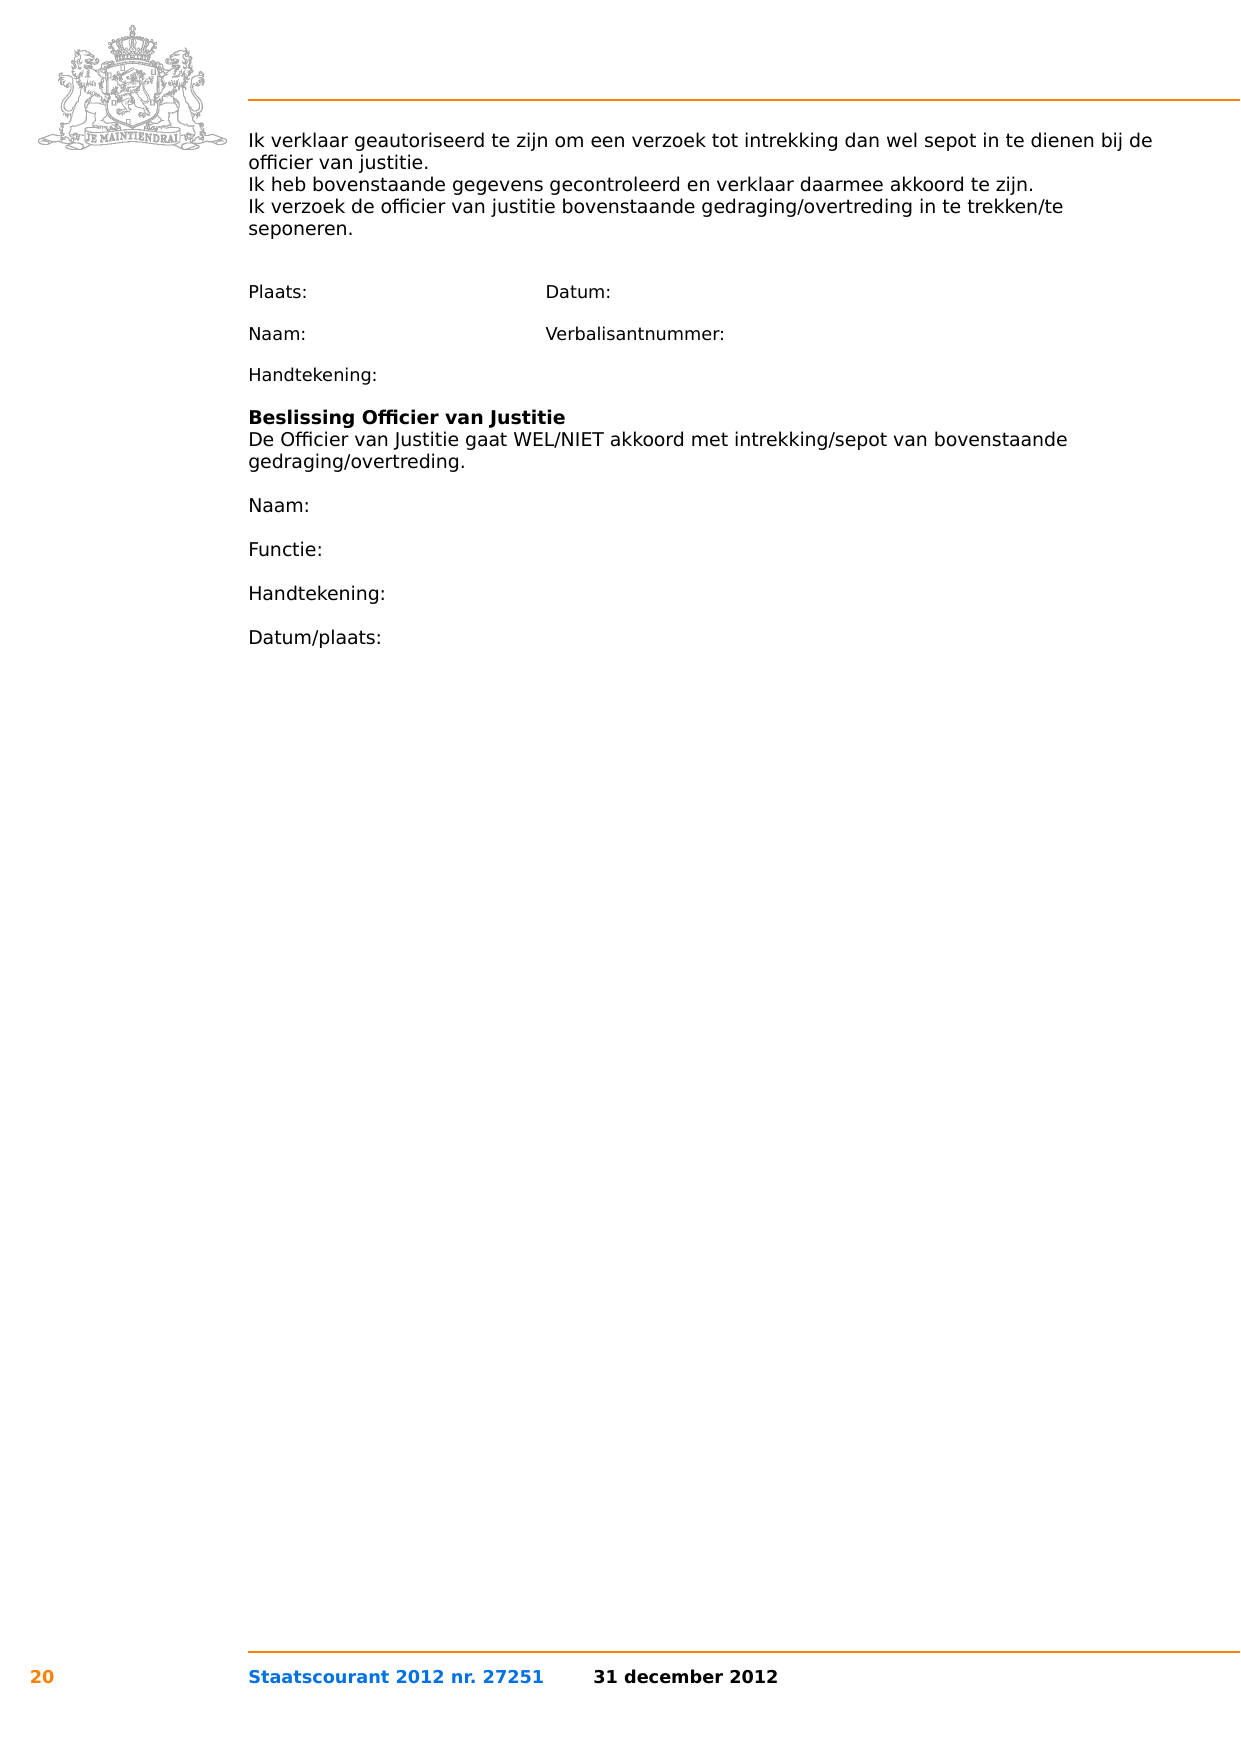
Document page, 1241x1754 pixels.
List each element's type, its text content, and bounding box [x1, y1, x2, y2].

text Ik verklaar geautoriseerd te zijn om een verzoek tot intrekking dan wel sepot in te dienen bij de officier van justitie. [248, 130, 1163, 174]
table_cell Verbalisantnummer: [540, 324, 1163, 344]
table_cell Datum: [540, 282, 1163, 303]
text Ik verzoek de officier van justitie bovenstaande gedraging/overtreding in te trekken/te seponeren. [248, 196, 1163, 240]
table_header [248, 262, 539, 282]
text Handtekening: [248, 583, 1163, 605]
text Naam: [248, 495, 1163, 517]
table_cell [540, 303, 1163, 323]
table_cell [248, 303, 539, 323]
table_cell Plaats: [248, 282, 539, 303]
text De Officier van Justitie gaat WEL/NIET akkoord met intrekking/sepot van bovenstaande gedraging/overtreding. [248, 429, 1163, 473]
text Beslissing Officier van Justitie [248, 407, 1163, 429]
text Ik heb bovenstaande gegevens gecontroleerd en verklaar daarmee akkoord te zijn. [248, 174, 1163, 196]
table_cell [540, 365, 1163, 385]
text Functie: [248, 539, 1163, 561]
table_cell Handtekening: [248, 365, 539, 385]
table_cell Naam: [248, 324, 539, 344]
table_cell [248, 344, 539, 365]
text Datum/plaats: [248, 627, 1163, 649]
table_cell [540, 344, 1163, 365]
table_header [540, 262, 1163, 282]
picture [38, 25, 227, 150]
